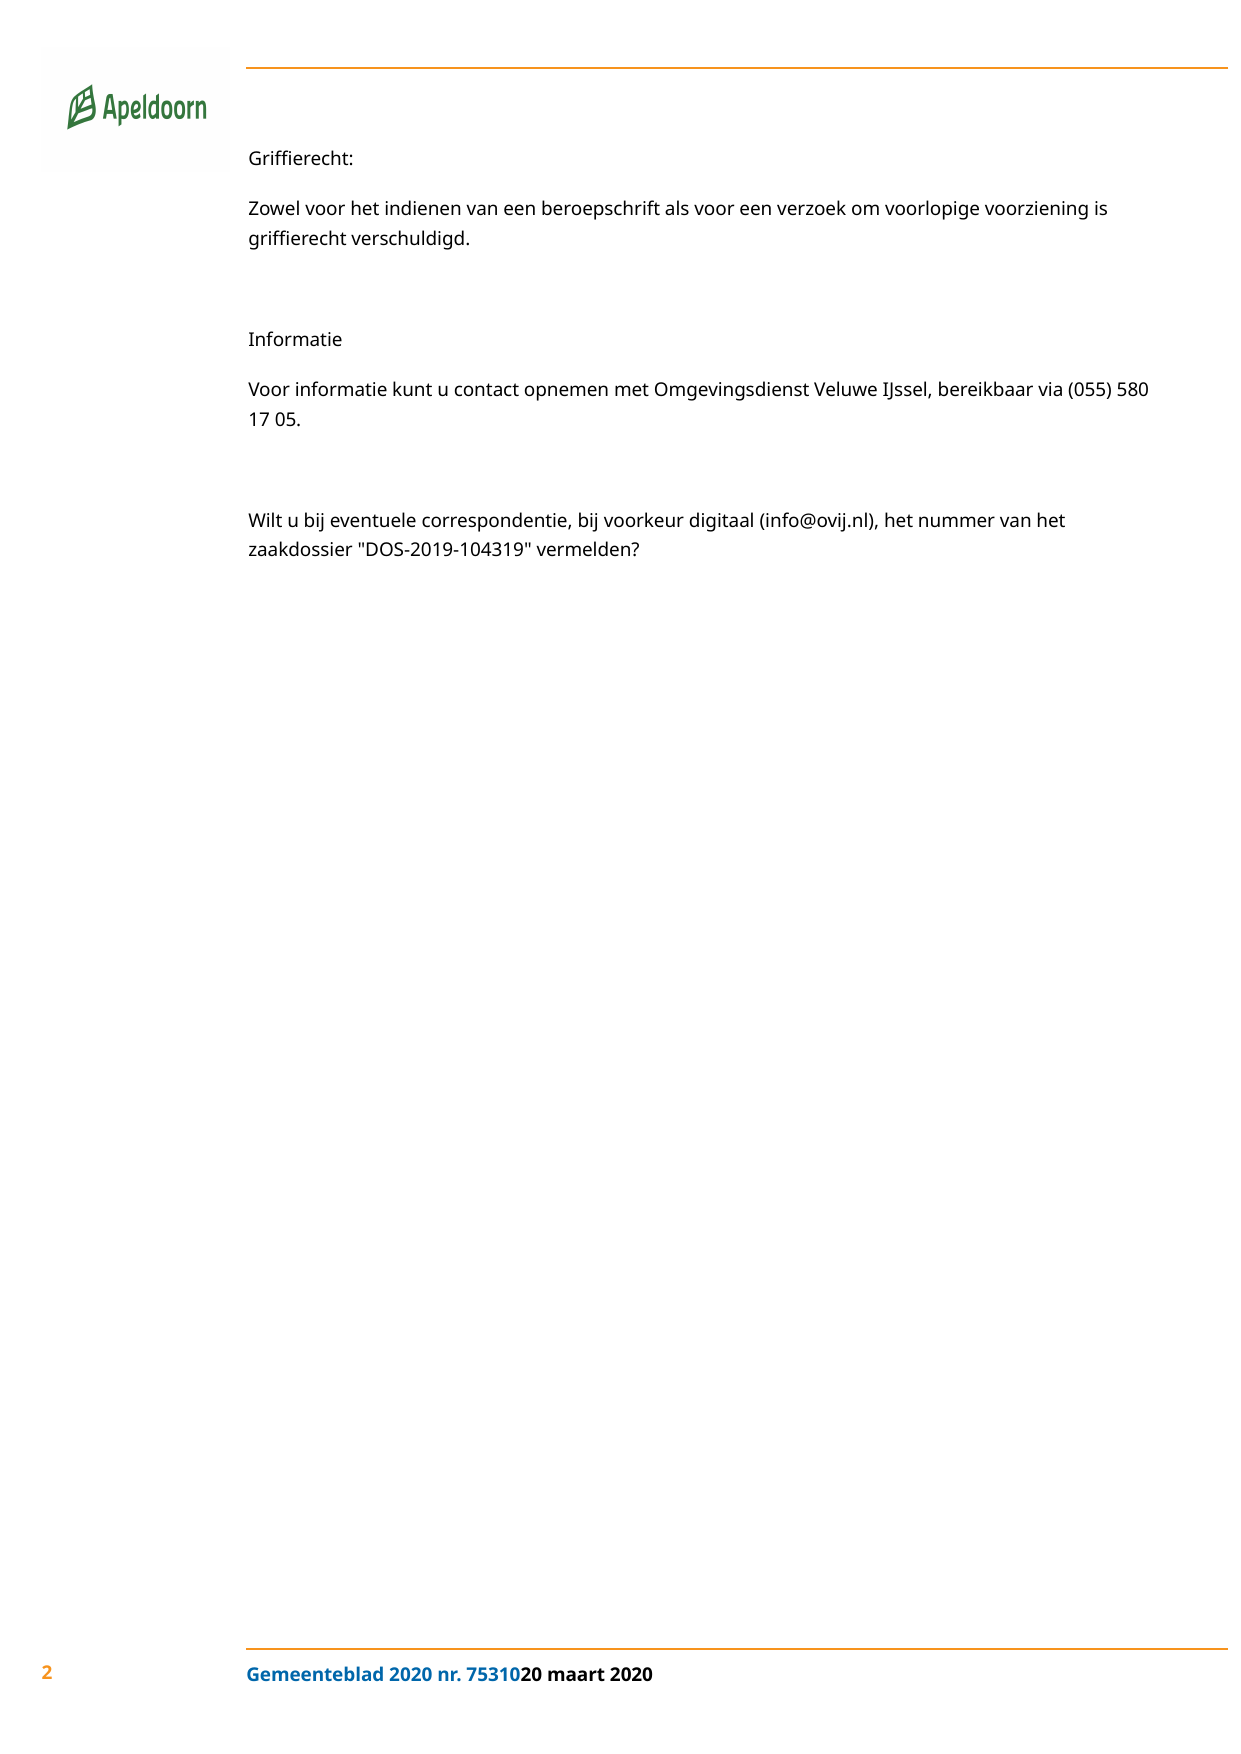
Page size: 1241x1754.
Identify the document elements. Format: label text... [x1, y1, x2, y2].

text Zowel voor het indienen van een beroepschrift als voor een verzoek om voorlopige voorziening is griffierecht verschuldigd. [248, 196, 1152, 251]
text Voor informatie kunt u contact opnemen met Omgevingsdienst Veluwe IJssel, bereikbaar via (055) 580 17 05. [248, 376, 1152, 432]
text Griffierecht: [248, 145, 1152, 171]
text Wilt u bij eventuele correspondentie, bij voorkeur digitaal (info@ovij.nl), het nummer van het zaakdossier "DOS-2019-104319" vermelden? [248, 507, 1152, 562]
text Informatie [248, 326, 1152, 352]
picture [41, 47, 231, 172]
